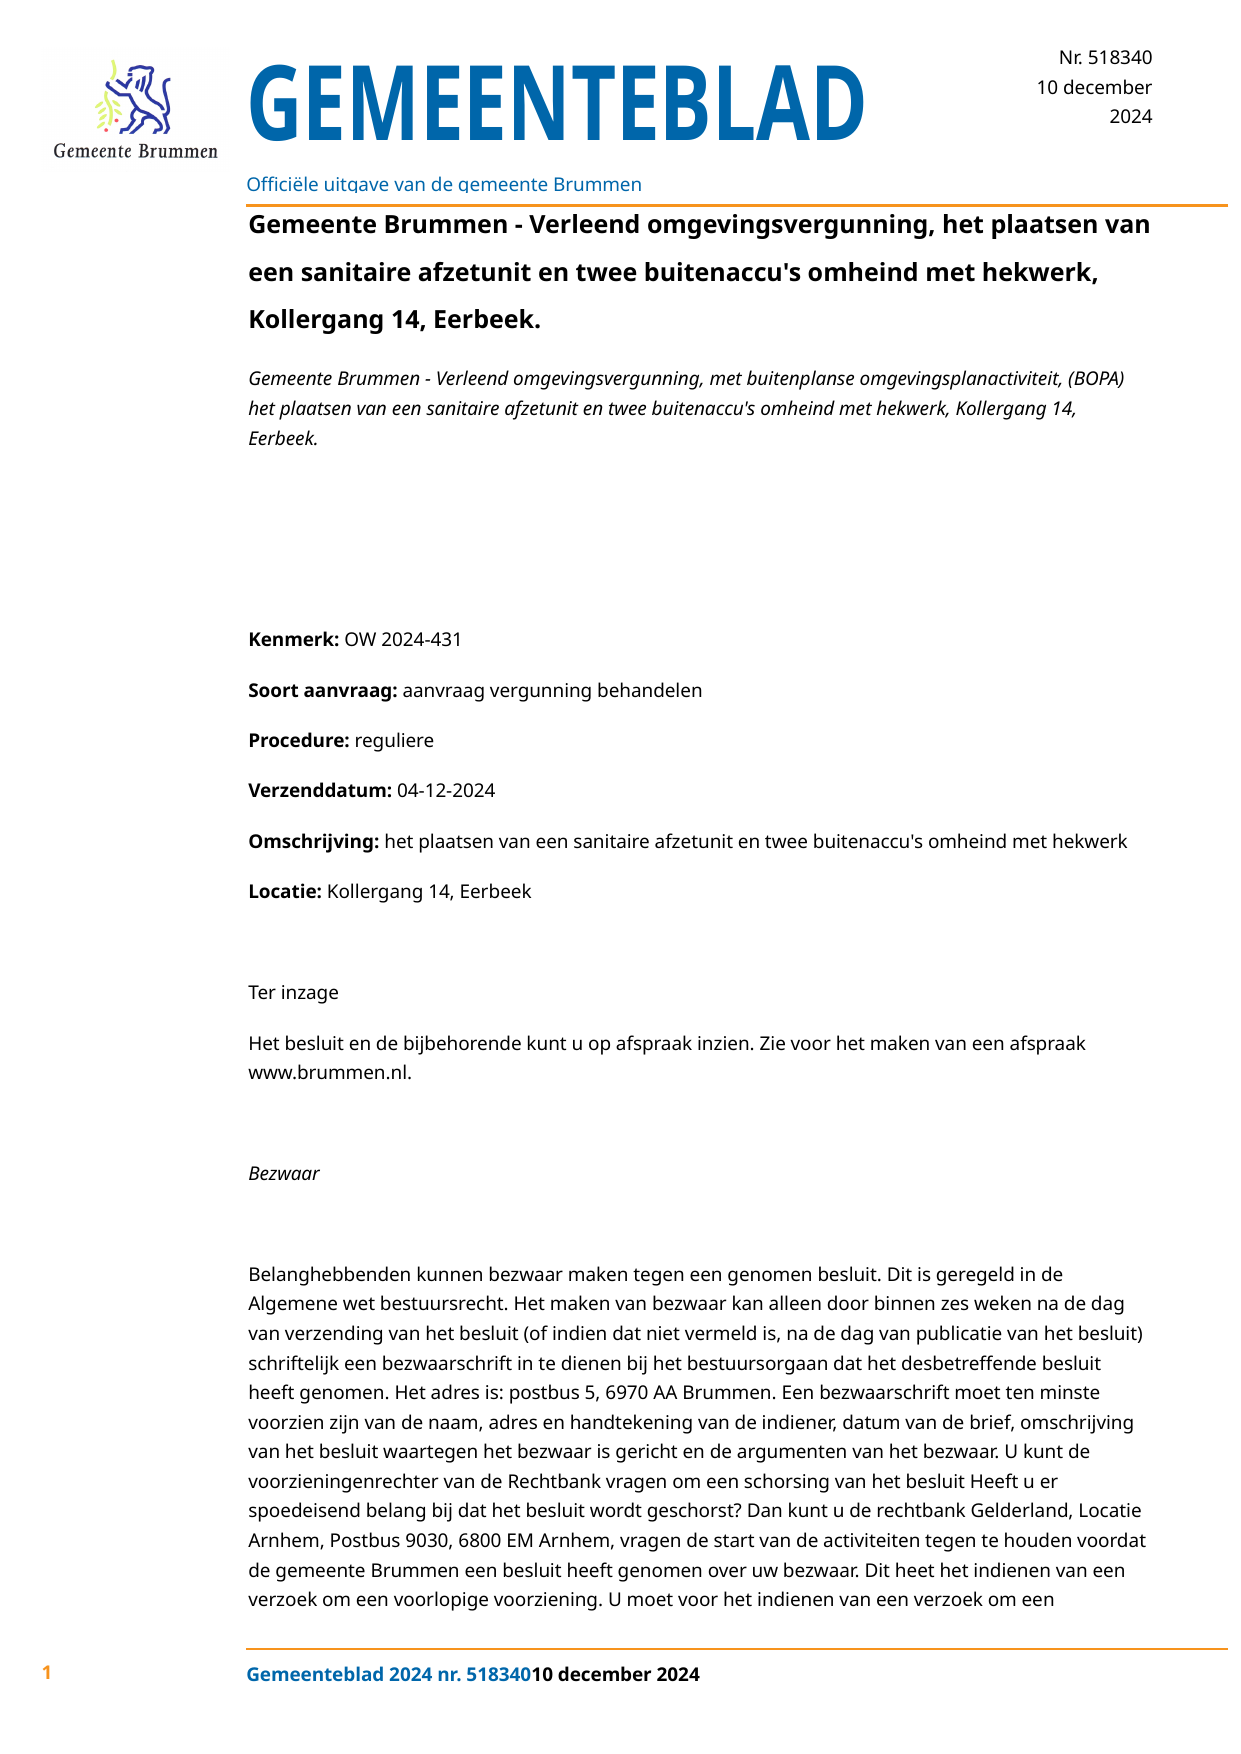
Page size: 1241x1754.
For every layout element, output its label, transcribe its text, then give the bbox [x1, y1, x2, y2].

text Belanghebbenden kunnen bezwaar maken tegen een genomen besluit. Dit is geregeld in de Algemene wet bestuursrecht. Het maken van bezwaar kan alleen door binnen zes weken na de dag van verzending van het besluit (of indien dat niet vermeld is, na de dag van publicatie van het besluit) schriftelijk een bezwaarschrift in te dienen bij het bestuursorgaan dat het desbetreffende besluit heeft genomen. Het adres is: postbus 5, 6970 AA Brummen. Een bezwaarschrift moet ten minste voorzien zijn van de naam, adres en handtekening van de indiener, datum van de brief, omschrijving van het besluit waartegen het bezwaar is gericht en de argumenten van het bezwaar. U kunt de voorzieningenrechter van de Rechtbank vragen om een schorsing van het besluit Heeft u er spoedeisend belang bij dat het besluit wordt geschorst? Dan kunt u de rechtbank Gelderland, Locatie Arnhem, Postbus 9030, 6800 EM Arnhem, vragen de start van de activiteiten tegen te houden voordat de gemeente Brummen een besluit heeft genomen over uw bezwaar. Dit heet het indienen van een verzoek om een voorlopige voorziening. U moet voor het indienen van een verzoek om een [248, 1261, 1152, 1612]
text Soort aanvraag: aanvraag vergunning behandelen [248, 677, 1152, 702]
text Het besluit en de bijbehorende kunt u op afspraak inzien. Zie voor het maken van een afspraak www.brummen.nl. [248, 1030, 1152, 1085]
text Kenmerk: OW 2024-431 [248, 626, 1152, 652]
text Gemeente Brummen - Verleend omgevingsvergunning, met buitenplanse omgevingsplanactiviteit, (BOPA) het plaatsen van een sanitaire afzetunit en twee buitenaccu's omheind met hekwerk, Kollergang 14, Eerbeek. [248, 366, 1152, 450]
text Omschrijving: het plaatsen van een sanitaire afzetunit en twee buitenaccu's omheind met hekwerk [248, 828, 1152, 854]
text Procedure: reguliere [248, 727, 1152, 753]
text Gemeente Brummen - Verleend omgevingsvergunning, het plaatsen van een sanitaire afzetunit en twee buitenaccu's omheind met hekwerk, Kollergang 14, Eerbeek. [248, 207, 1152, 336]
picture [41, 47, 231, 172]
text Ter inzage [248, 979, 1152, 1005]
text Locatie: Kollergang 14, Eerbeek [248, 878, 1152, 904]
text Verzenddatum: 04-12-2024 [248, 778, 1152, 803]
text Bezwaar [248, 1160, 1152, 1186]
